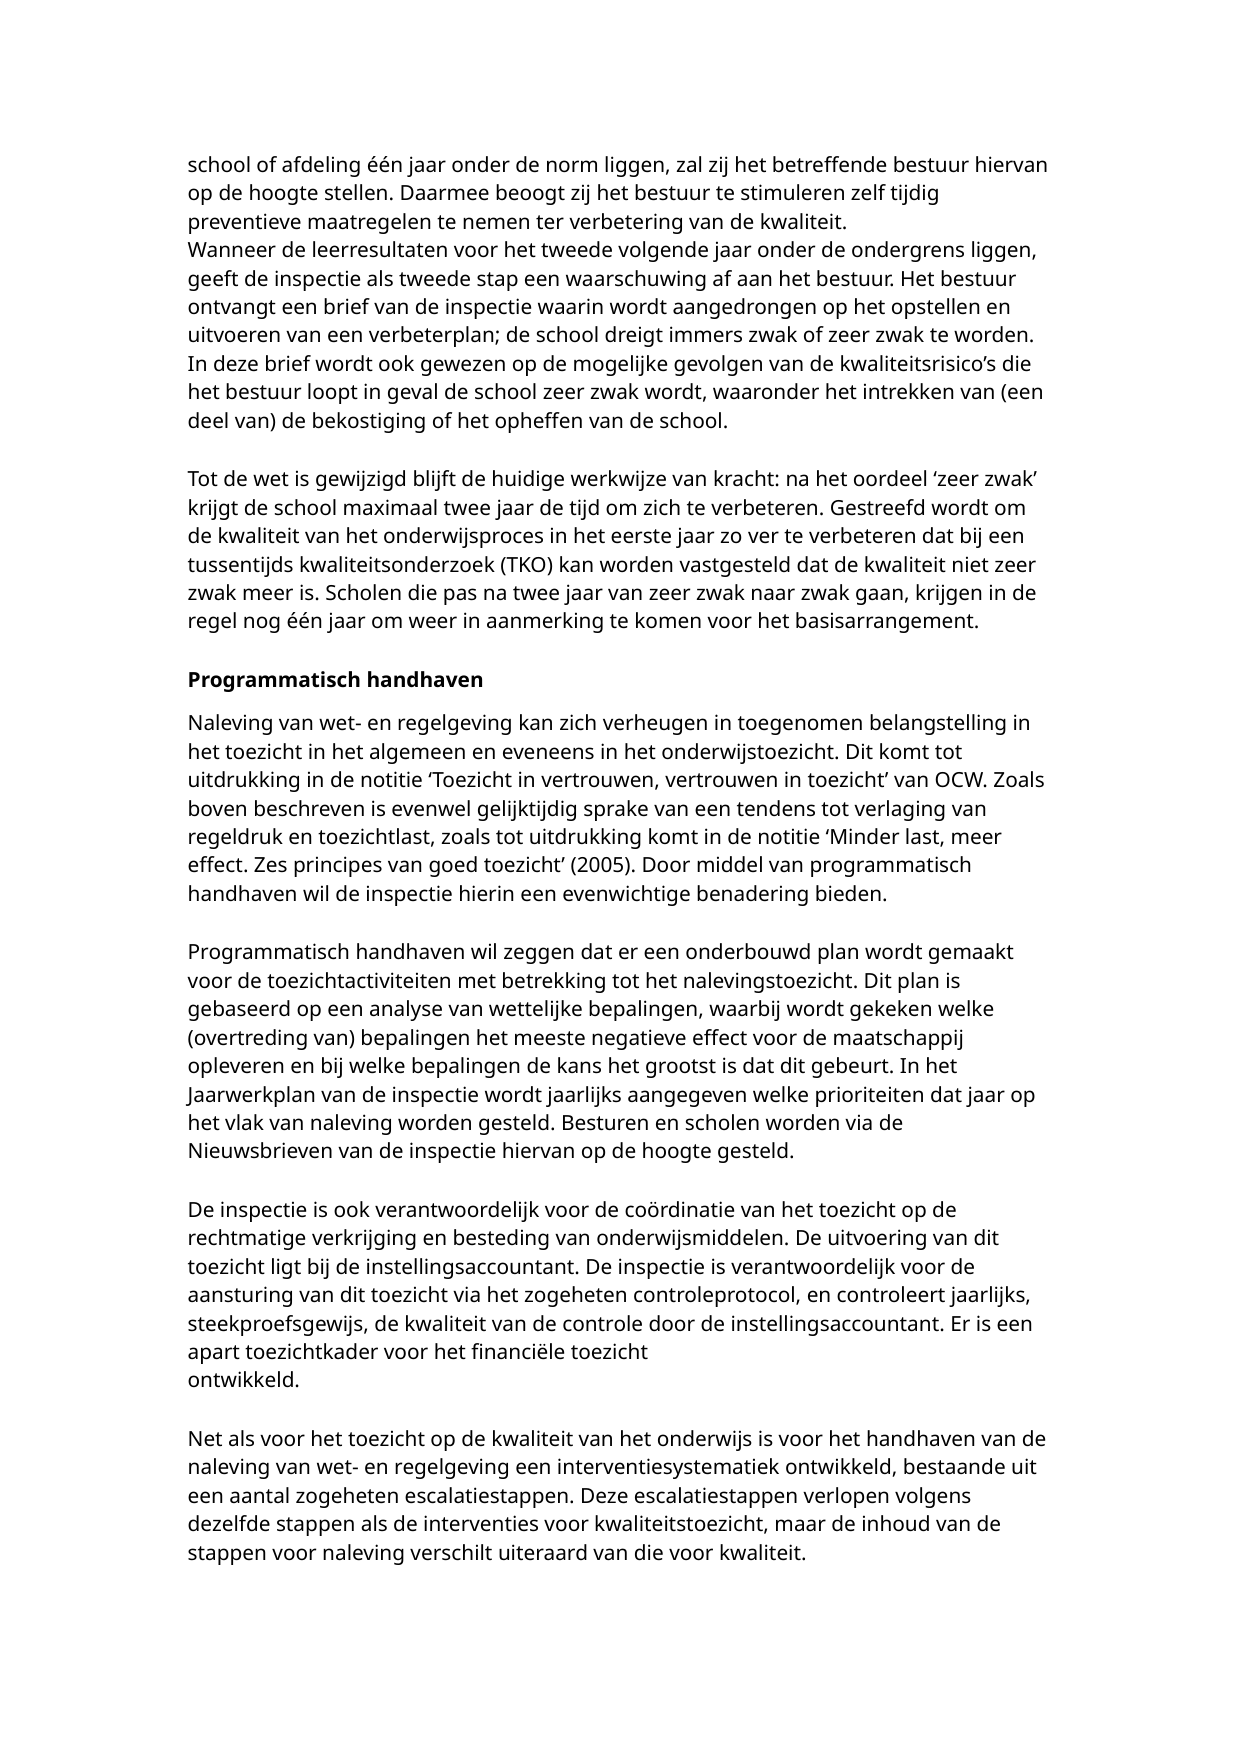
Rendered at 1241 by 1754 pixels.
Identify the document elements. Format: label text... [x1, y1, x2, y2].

text Tot de wet is gewijzigd blijft de huidige werkwijze van kracht: na het oordeel ‘zeer zwak’ krijgt de school maximaal twee jaar de tijd om zich te verbeteren. Gestreefd wordt om de kwaliteit van het onderwijsproces in het eerste jaar zo ver te verbeteren dat bij een tussentijds kwaliteitsonderzoek (TKO) kan worden vastgesteld dat de kwaliteit niet zeer zwak meer is. Scholen die pas na twee jaar van zeer zwak naar zwak gaan, krijgen in de regel nog één jaar om weer in aanmerking te komen voor het basisarrangement. [187, 464, 1053, 635]
text De inspectie is ook verantwoordelijk voor de coördinatie van het toezicht op de rechtmatige verkrijging en besteding van onderwijsmiddelen. De uitvoering van dit toezicht ligt bij de instellingsaccountant. De inspectie is verantwoordelijk voor de aansturing van dit toezicht via het zogeheten controleprotocol, en controleert jaarlijks, steekproefsgewijs, de kwaliteit van de controle door de instellingsaccountant. Er is een apart toezichtkader voor het financiële toezicht [187, 1195, 1053, 1366]
text Net als voor het toezicht op de kwaliteit van het onderwijs is voor het handhaven van de naleving van wet- en regelgeving een interventiesystematiek ontwikkeld, bestaande uit een aantal zogeheten escalatiestappen. Deze escalatiestappen verlopen volgens dezelfde stappen als de interventies voor kwaliteitstoezicht, maar de inhoud van de stappen voor naleving verschilt uiteraard van die voor kwaliteit. [187, 1424, 1053, 1566]
text Naleving van wet- en regelgeving kan zich verheugen in toegenomen belangstelling in het toezicht in het algemeen en eveneens in het onderwijstoezicht. Dit komt tot uitdrukking in de notitie ‘Toezicht in vertrouwen, vertrouwen in toezicht’ van OCW. Zoals boven beschreven is evenwel gelijktijdig sprake van een tendens tot verlaging van regeldruk en toezichtlast, zoals tot uitdrukking komt in de notitie ‘Minder last, meer effect. Zes principes van goed toezicht’ (2005). Door middel van programmatisch handhaven wil de inspectie hierin een evenwichtige benadering bieden. [187, 708, 1053, 907]
text school of afdeling één jaar onder de norm liggen, zal zij het betreffende bestuur hiervan op de hoogte stellen. Daarmee beoogt zij het bestuur te stimuleren zelf tijdig preventieve maatregelen te nemen ter verbetering van de kwaliteit. [187, 150, 1053, 235]
text Wanneer de leerresultaten voor het tweede volgende jaar onder de ondergrens liggen, geeft de inspectie als tweede stap een waarschuwing af aan het bestuur. Het bestuur ontvangt een brief van de inspectie waarin wordt aangedrongen op het opstellen en uitvoeren van een verbeterplan; de school dreigt immers zwak of zeer zwak te worden. In deze brief wordt ook gewezen op de mogelijke gevolgen van de kwaliteitsrisico’s die het bestuur loopt in geval de school zeer zwak wordt, waaronder het intrekken van (een deel van) de bekostiging of het opheffen van de school. [187, 235, 1053, 434]
text Programmatisch handhaven [187, 665, 1053, 693]
text Programmatisch handhaven wil zeggen dat er een onderbouwd plan wordt gemaakt voor de toezichtactiviteiten met betrekking tot het nalevingstoezicht. Dit plan is gebaseerd op een analyse van wettelijke bepalingen, waarbij wordt gekeken welke (overtreding van) bepalingen het meeste negatieve effect voor de maatschappij opleveren en bij welke bepalingen de kans het grootst is dat dit gebeurt. In het Jaarwerkplan van de inspectie wordt jaarlijks aangegeven welke prioriteiten dat jaar op het vlak van naleving worden gesteld. Besturen en scholen worden via de Nieuwsbrieven van de inspectie hiervan op de hoogte gesteld. [187, 937, 1053, 1165]
text ontwikkeld. [187, 1366, 1053, 1394]
